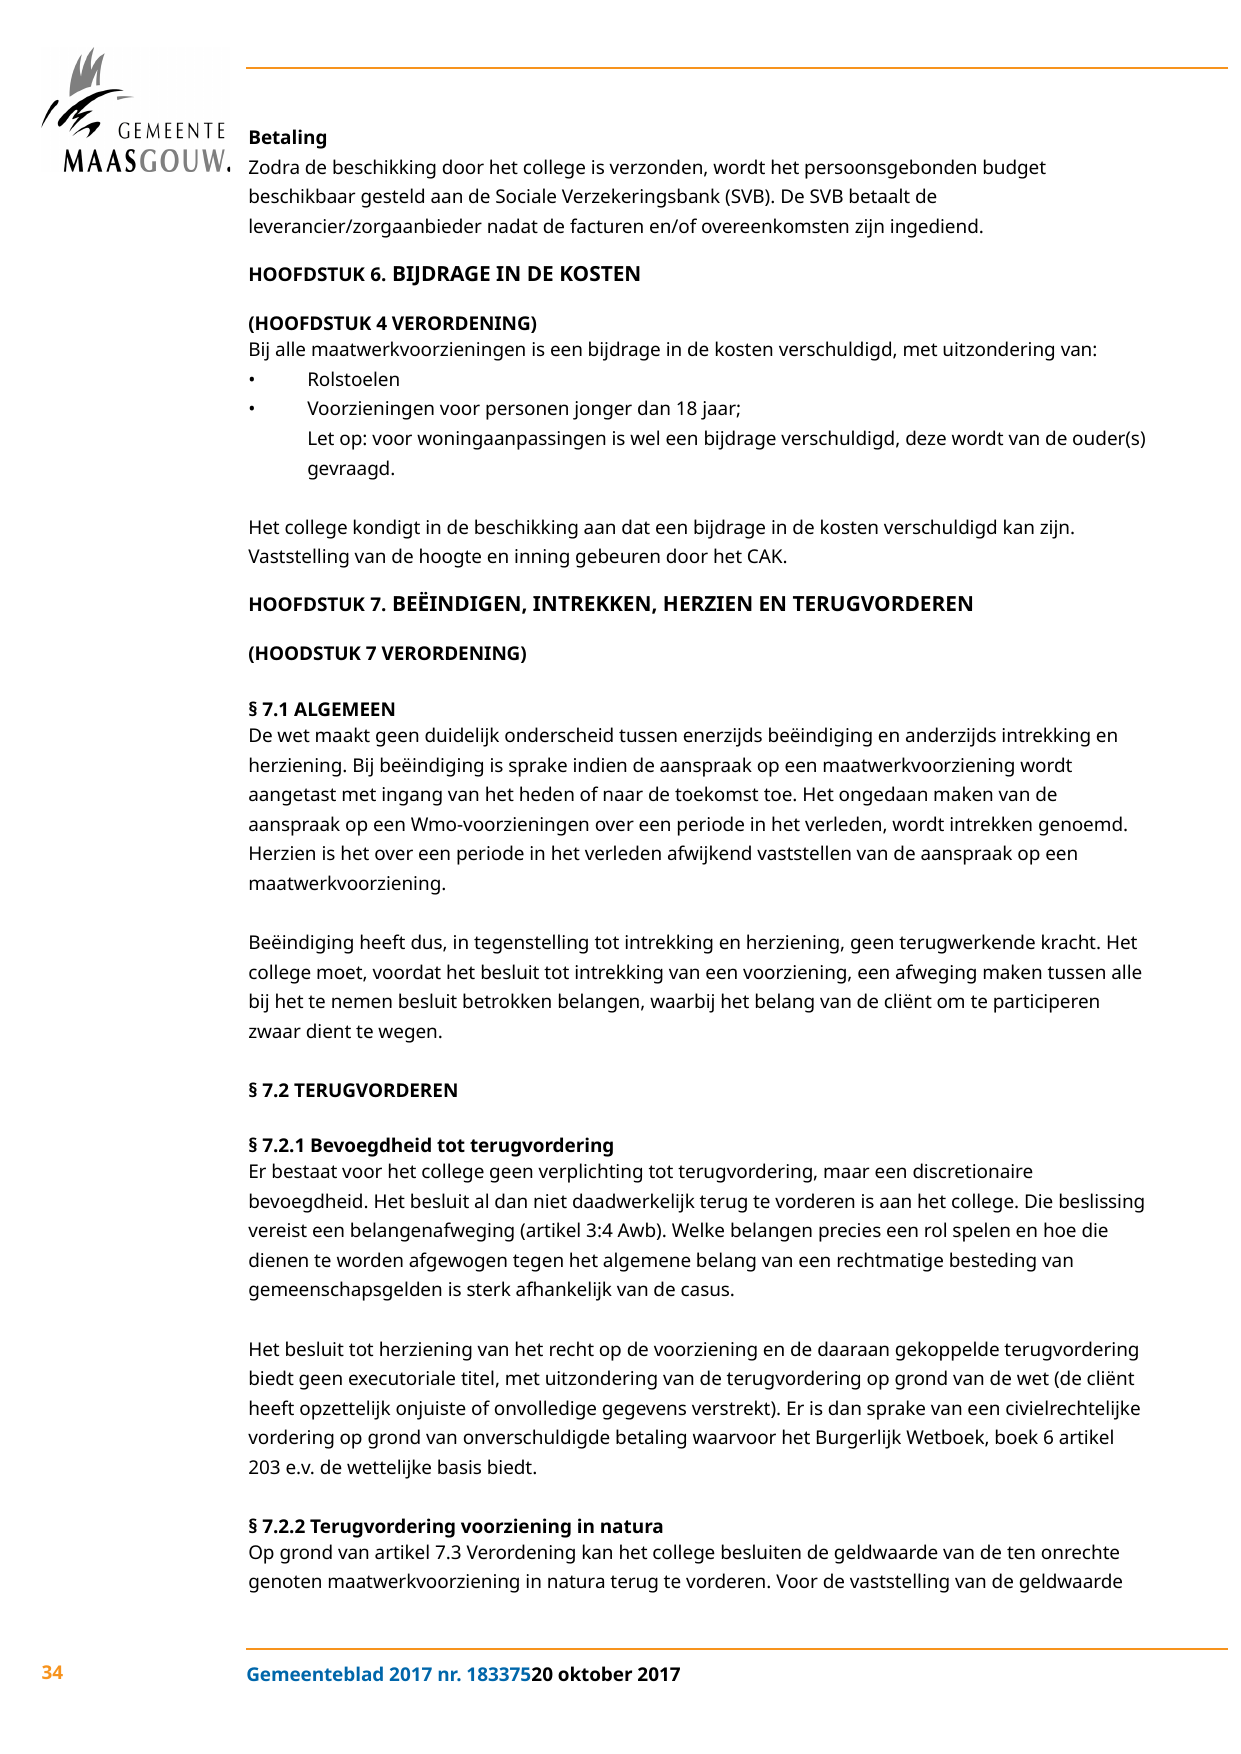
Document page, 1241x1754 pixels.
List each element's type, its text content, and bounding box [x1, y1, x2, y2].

text Zodra de beschikking door het college is verzonden, wordt het persoonsgebonden budget beschikbaar gesteld aan de Sociale Verzekeringsbank (SVB). De SVB betaalt de leverancier/zorgaanbieder nadat de facturen en/of overeenkomsten zijn ingediend. [248, 154, 1152, 239]
text HOOFDSTUK 7. BEËINDIGEN, INTREKKEN, HERZIEN EN TERUGVORDEREN [248, 589, 1152, 618]
list Voorzieningen voor personen jonger dan 18 jaar; [248, 396, 1152, 421]
text HOOFDSTUK 6. BIJDRAGE IN DE KOSTEN [248, 259, 1152, 287]
text Beëindiging heeft dus, in tegenstelling tot intrekking en herziening, geen terugwerkende kracht. Het college moet, voordat het besluit tot intrekking van een voorziening, een afweging maken tussen alle bij het te nemen besluit betrokken belangen, waarbij het belang van de cliënt om te participeren zwaar dient te wegen. [248, 929, 1152, 1044]
text § 7.1 ALGEMEEN [248, 696, 1152, 722]
text § 7.2 TERUGVORDEREN [248, 1077, 1152, 1103]
text (HOODSTUK 7 VERORDENING) [248, 638, 1152, 667]
text Betaling [248, 124, 1152, 150]
text (HOOFDSTUK 4 VERORDENING) [248, 308, 1152, 336]
text § 7.2.1 Bevoegdheid tot terugvordering [248, 1132, 1152, 1158]
text Bij alle maatwerkvoorzieningen is een bijdrage in de kosten verschuldigd, met uitzondering van: [248, 336, 1152, 362]
text § 7.2.2 Terugvordering voorziening in natura [248, 1513, 1152, 1539]
text Op grond van artikel 7.3 Verordening kan het college besluiten de geldwaarde van de ten onrechte genoten maatwerkvoorziening in natura terug te vorderen. Voor de vaststelling van de geldwaarde [248, 1539, 1152, 1594]
list Let op: voor woningaanpassingen is wel een bijdrage verschuldigd, deze wordt van de ouder(s) gevraagd. [248, 425, 1152, 481]
text Het besluit tot herziening van het recht op de voorziening en de daaraan gekoppelde terugvordering biedt geen executoriale titel, met uitzondering van de terugvordering op grond van de wet (de cliënt heeft opzettelijk onjuiste of onvolledige gegevens verstrekt). Er is dan sprake van een civielrechtelijke vordering op grond van onverschuldigde betaling waarvoor het Burgerlijk Wetboek, boek 6 artikel 203 e.v. de wettelijke basis biedt. [248, 1336, 1152, 1480]
text Het college kondigt in de beschikking aan dat een bijdrage in de kosten verschuldigd kan zijn. Vaststelling van de hoogte en inning gebeuren door het CAK. [248, 514, 1152, 569]
text Er bestaat voor het college geen verplichting tot terugvordering, maar een discretionaire bevoegdheid. Het besluit al dan niet daadwerkelijk terug te vorderen is aan het college. Die beslissing vereist een belangenafweging (artikel 3:4 Awb). Welke belangen precies een rol spelen en hoe die dienen te worden afgewogen tegen het algemene belang van een rechtmatige besteding van gemeenschapsgelden is sterk afhankelijk van de casus. [248, 1158, 1152, 1302]
list Rolstoelen [248, 366, 1152, 392]
text De wet maakt geen duidelijk onderscheid tussen enerzijds beëindiging en anderzijds intrekking en herziening. Bij beëindiging is sprake indien de aanspraak op een maatwerkvoorziening wordt aangetast met ingang van het heden of naar de toekomst toe. Het ongedaan maken van de aanspraak op een Wmo-voorzieningen over een periode in het verleden, wordt intrekken genoemd. Herzien is het over een periode in het verleden afwijkend vaststellen van de aanspraak op een maatwerkvoorziening. [248, 722, 1152, 896]
picture [41, 47, 231, 172]
